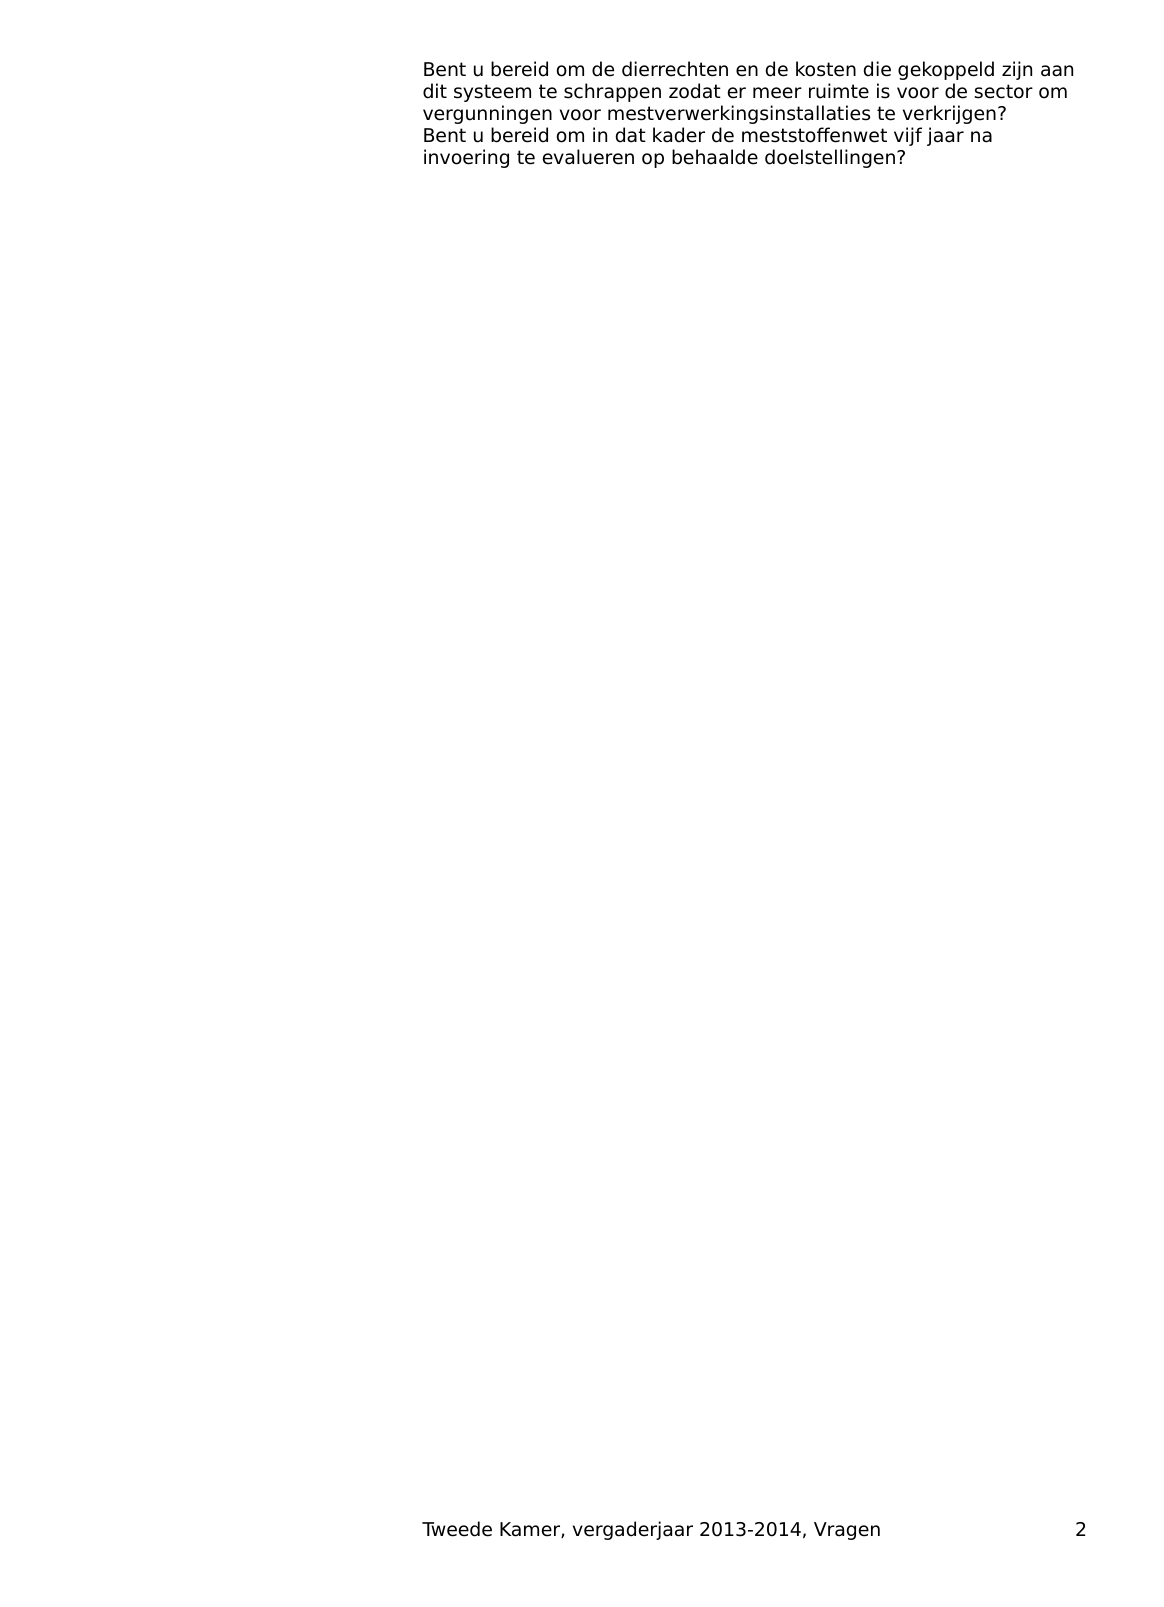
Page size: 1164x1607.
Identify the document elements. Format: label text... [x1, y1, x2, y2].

text Bent u bereid om de dierrechten en de kosten die gekoppeld zijn aan dit systeem te schrappen zodat er meer ruimte is voor de sector om vergunningen voor mestverwerkingsinstallaties te verkrijgen? [422, 59, 1087, 125]
text Bent u bereid om in dat kader de meststoffenwet vijf jaar na invoering te evalueren op behaalde doelstellingen? [422, 125, 1087, 169]
